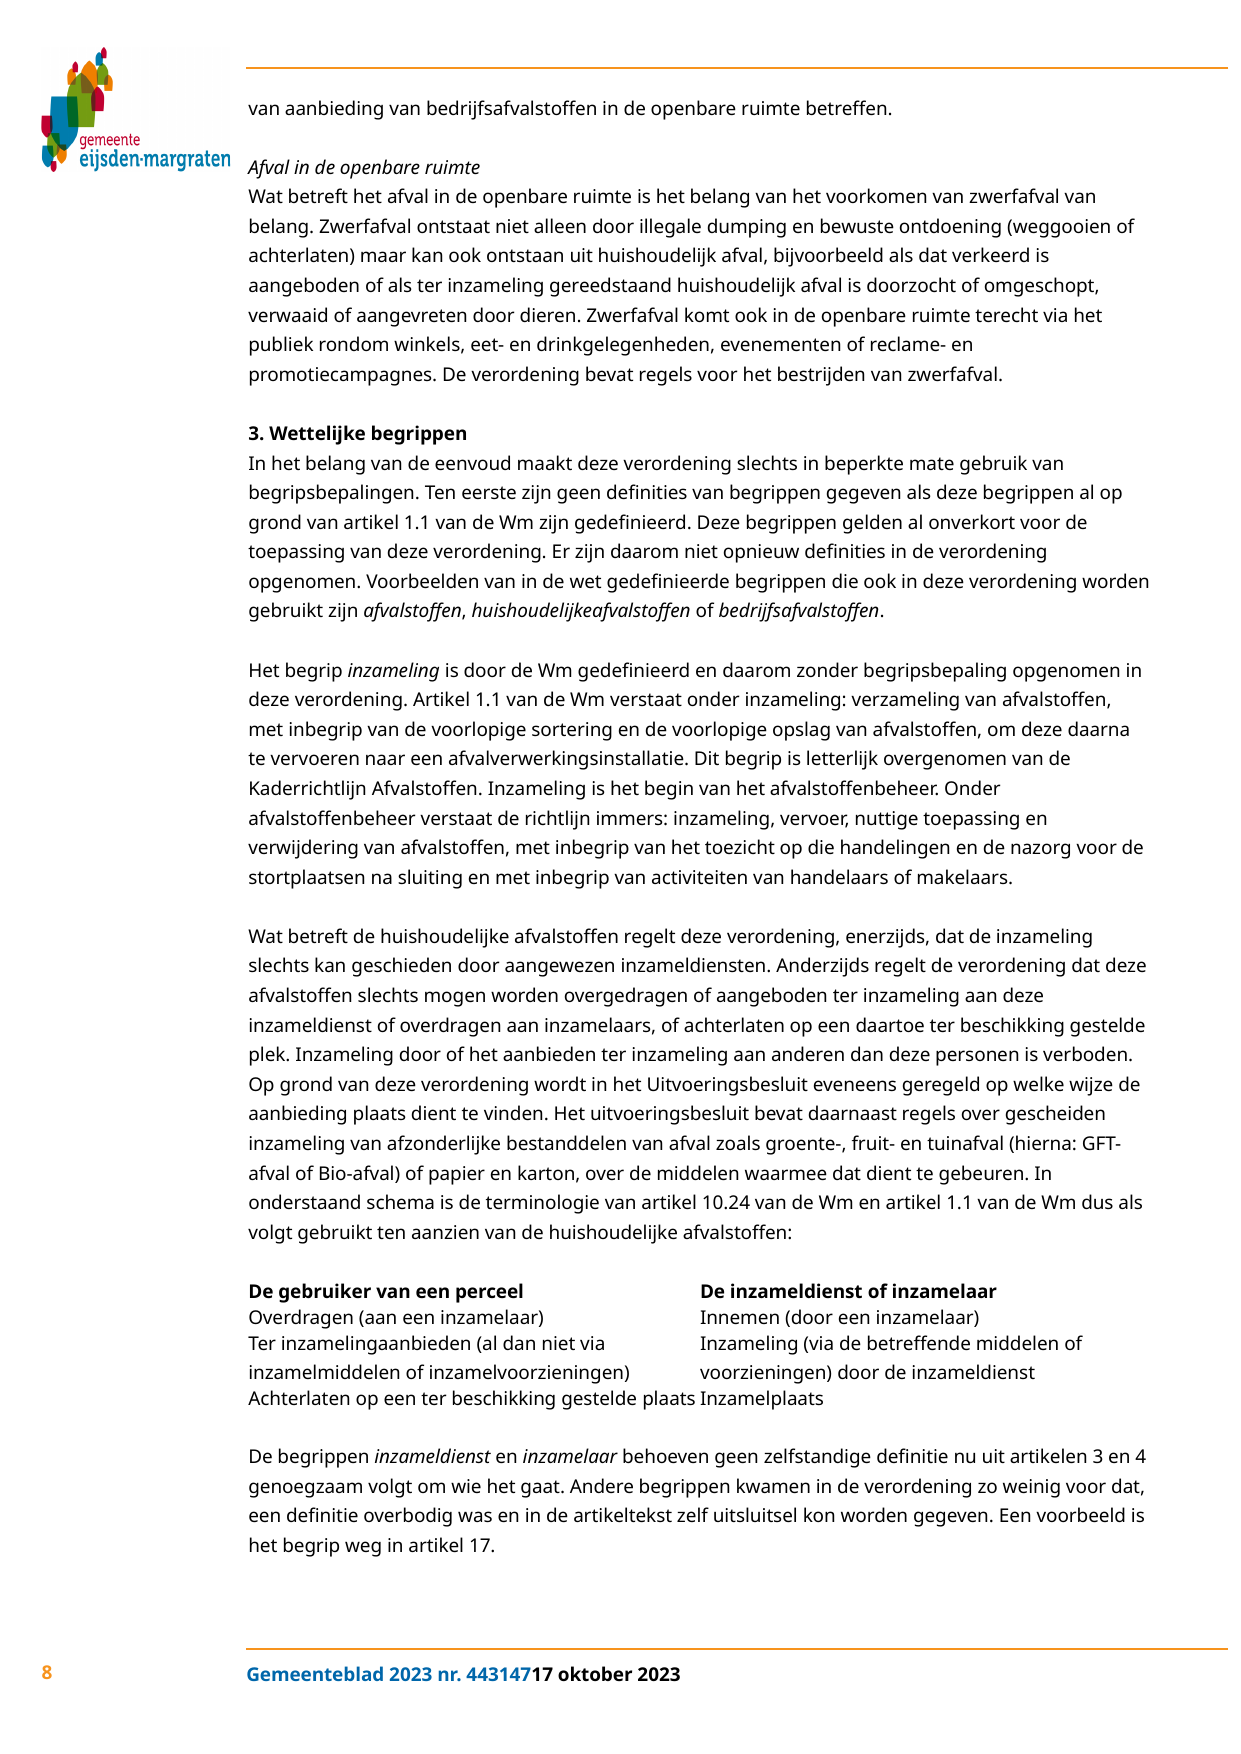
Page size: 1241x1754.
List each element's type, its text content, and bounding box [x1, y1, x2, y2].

text Wat betreft het afval in de openbare ruimte is het belang van het voorkomen van zwerfafval van belang. Zwerfafval ontstaat niet alleen door illegale dumping en bewuste ontdoening (weggooien of achterlaten) maar kan ook ontstaan uit huishoudelijk afval, bijvoorbeeld als dat verkeerd is aangeboden of als ter inzameling gereedstaand huishoudelijk afval is doorzocht of omgeschopt, verwaaid of aangevreten door dieren. Zwerfafval komt ook in de openbare ruimte terecht via het publiek rondom winkels, eet- en drinkgelegenheden, evenementen of reclame- en promotiecampagnes. De verordening bevat regels voor het bestrijden van zwerfafval. [248, 183, 1152, 387]
table_cell Ter inzamelingaanbieden (al dan niet via inzamelmiddelen of inzamelvoorzieningen) [248, 1330, 700, 1385]
table_header De gebruiker van een perceel [248, 1278, 700, 1304]
text 3. Wettelijke begrippen [248, 420, 1152, 446]
table_cell Inzameling (via de betreffende middelen of voorzieningen) door de inzameldienst [700, 1330, 1152, 1385]
text Afval in de openbare ruimte [248, 154, 1152, 180]
text Wat betreft de huishoudelijke afvalstoffen regelt deze verordening, enerzijds, dat de inzameling slechts kan geschieden door aangewezen inzameldiensten. Anderzijds regelt de verordening dat deze afvalstoffen slechts mogen worden overgedragen of aangeboden ter inzameling aan deze inzameldienst of overdragen aan inzamelaars, of achterlaten op een daartoe ter beschikking gestelde plek. Inzameling door of het aanbieden ter inzameling aan anderen dan deze personen is verboden. Op grond van deze verordening wordt in het Uitvoeringsbesluit eveneens geregeld op welke wijze de aanbieding plaats dient te vinden. Het uitvoeringsbesluit bevat daarnaast regels over gescheiden inzameling van afzonderlijke bestanddelen van afval zoals groente-, fruit- en tuinafval (hierna: GFT-afval of Bio-afval) of papier en karton, over de middelen waarmee dat dient te gebeuren. In onderstaand schema is de terminologie van artikel 10.24 van de Wm en artikel 1.1 van de Wm dus als volgt gebruikt ten aanzien van de huishoudelijke afvalstoffen: [248, 923, 1152, 1245]
picture [41, 47, 231, 172]
table_header De inzameldienst of inzamelaar [700, 1278, 1152, 1304]
table_cell Achterlaten op een ter beschikking gestelde plaats [248, 1385, 700, 1411]
text De begrippen inzameldienst en inzamelaar behoeven geen zelfstandige definitie nu uit artikelen 3 en 4 genoegzaam volgt om wie het gaat. Andere begrippen kwamen in de verordening zo weinig voor dat, een definitie overbodig was en in de artikeltekst zelf uitsluitsel kon worden gegeven. Een voorbeeld is het begrip weg in artikel 17. [248, 1443, 1152, 1558]
text In het belang van de eenvoud maakt deze verordening slechts in beperkte mate gebruik van begripsbepalingen. Ten eerste zijn geen definities van begrippen gegeven als deze begrippen al op grond van artikel 1.1 van de Wm zijn gedefinieerd. Deze begrippen gelden al onverkort voor de toepassing van deze verordening. Er zijn daarom niet opnieuw definities in de verordening opgenomen. Voorbeelden van in de wet gedefinieerde begrippen die ook in deze verordening worden gebruikt zijn afvalstoffen, huishoudelijkeafvalstoffen of bedrijfsafvalstoffen. [248, 450, 1152, 623]
text Het begrip inzameling is door de Wm gedefinieerd en daarom zonder begripsbepaling opgenomen in deze verordening. Artikel 1.1 van de Wm verstaat onder inzameling: verzameling van afvalstoffen, met inbegrip van de voorlopige sortering en de voorlopige opslag van afvalstoffen, om deze daarna te vervoeren naar een afvalverwerkingsinstallatie. Dit begrip is letterlijk overgenomen van de Kaderrichtlijn Afvalstoffen. Inzameling is het begin van het afvalstoffenbeheer. Onder afvalstoffenbeheer verstaat de richtlijn immers: inzameling, vervoer, nuttige toepassing en verwijdering van afvalstoffen, met inbegrip van het toezicht op die handelingen en de nazorg voor de stortplaatsen na sluiting en met inbegrip van activiteiten van handelaars of makelaars. [248, 657, 1152, 890]
table_cell Inzamelplaats [700, 1385, 1152, 1411]
table_cell Overdragen (aan een inzamelaar) [248, 1304, 700, 1330]
table_cell Innemen (door een inzamelaar) [700, 1304, 1152, 1330]
text van aanbieding van bedrijfsafvalstoffen in de openbare ruimte betreffen. [248, 95, 1152, 121]
